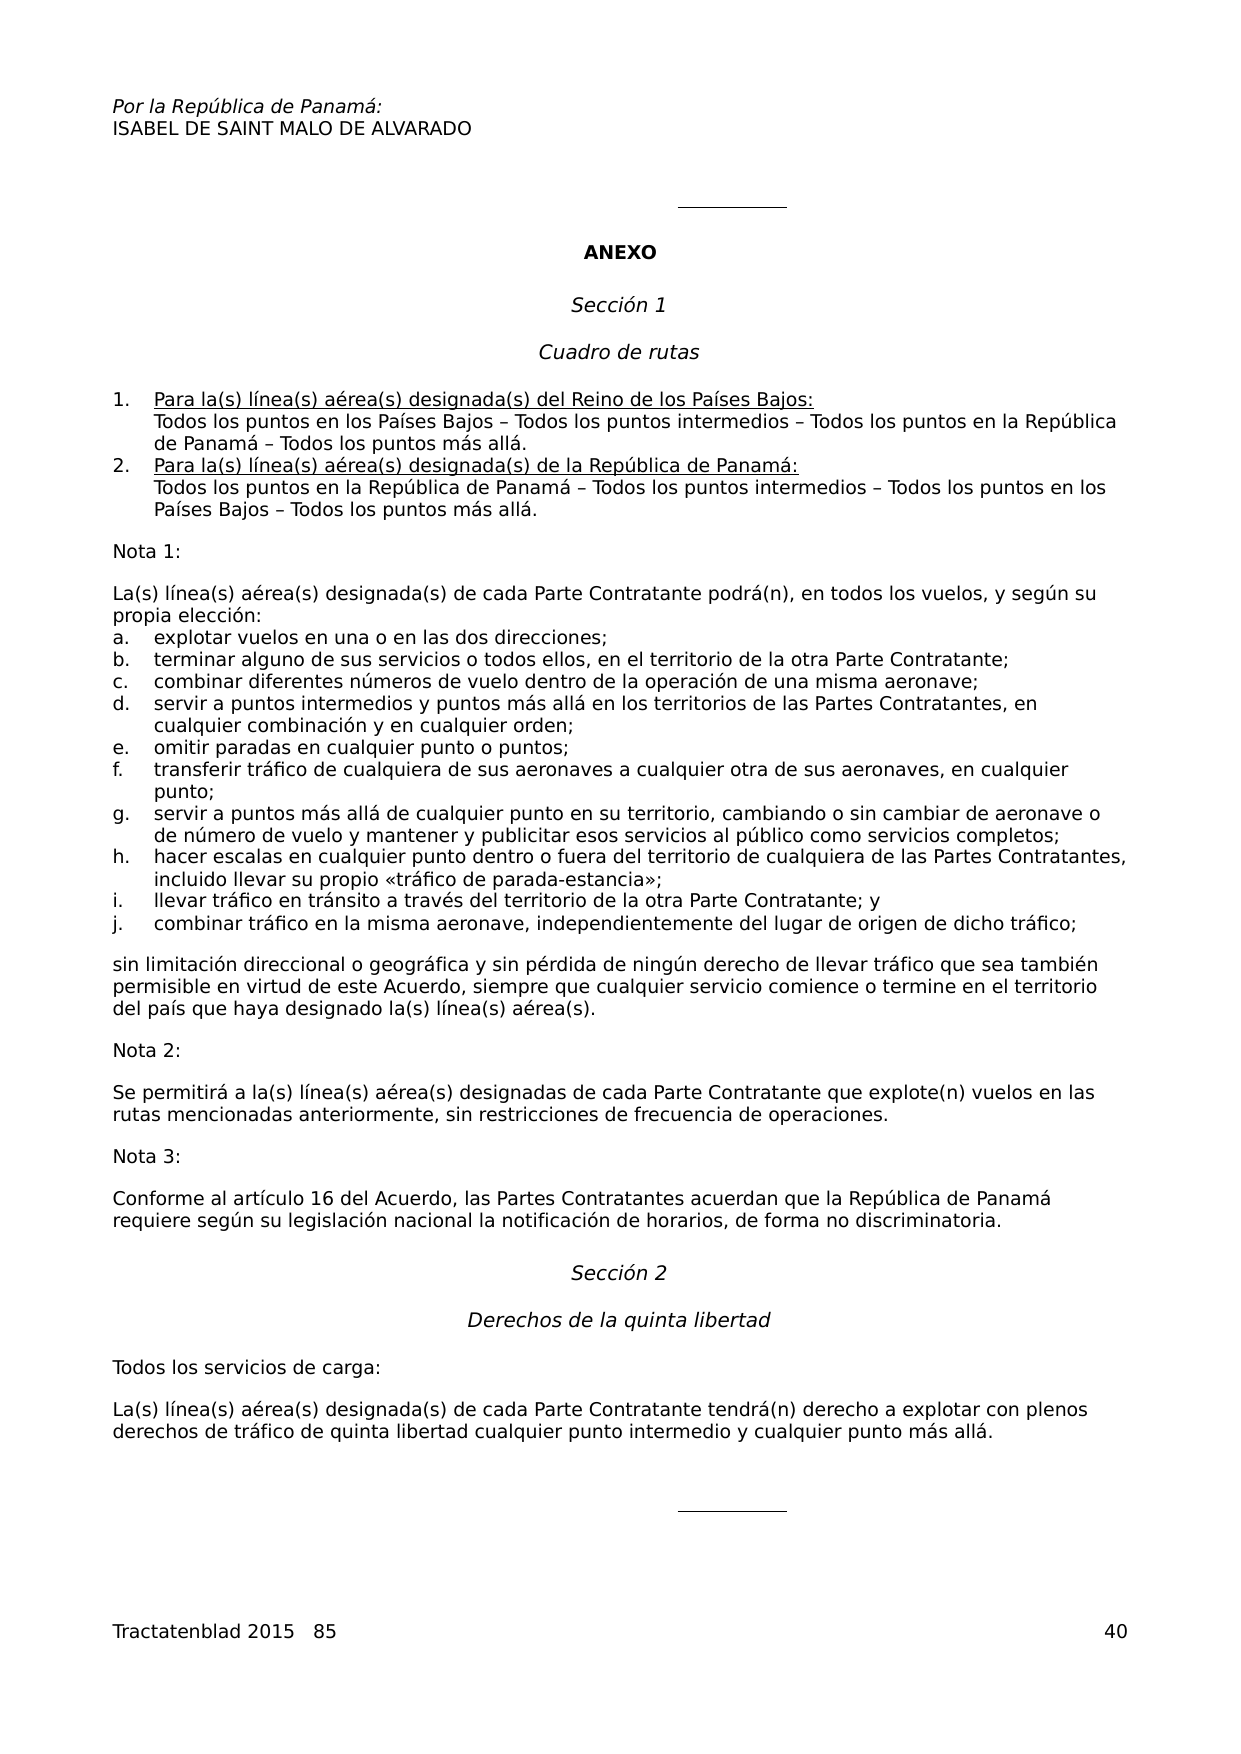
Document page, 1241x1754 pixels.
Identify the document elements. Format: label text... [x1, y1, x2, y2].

text c. combinar diferentes números de vuelo dentro de la operación de una misma aeronave; [112, 671, 1128, 693]
subtitle Sección 1 Cuadro de rutas [112, 294, 1128, 364]
text 2. Para la(s) línea(s) aérea(s) designada(s) de la República de Panamá: [112, 455, 1128, 477]
subtitle ANEXO [112, 242, 1128, 264]
text Todos los puntos en la República de Panamá – Todos los puntos intermedios – Todos los puntos en los Países Bajos – Todos los puntos más allá. [153, 477, 1128, 521]
text j. combinar tráfico en la misma aeronave, independientemente del lugar de origen de dicho tráfico; [112, 912, 1128, 934]
text Conforme al artículo 16 del Acuerdo, las Partes Contratantes acuerdan que la República de Panamá requiere según su legislación nacional la notificación de horarios, de forma no discriminatoria. [112, 1188, 1128, 1232]
subtitle Sección 2 Derechos de la quinta libertad [112, 1262, 1128, 1332]
text d. servir a puntos intermedios y puntos más allá en los territorios de las Partes Contratantes, en cualquier combinación y en cualquier orden; [112, 693, 1128, 737]
text Todos los puntos en los Países Bajos – Todos los puntos intermedios – Todos los puntos en la República de Panamá – Todos los puntos más allá. [153, 411, 1128, 455]
text Nota 1: [112, 541, 1128, 563]
text Nota 2: [112, 1040, 1128, 1062]
text La(s) línea(s) aérea(s) designada(s) de cada Parte Contratante podrá(n), en todos los vuelos, y según su propia elección: [112, 583, 1128, 627]
text La(s) línea(s) aérea(s) designada(s) de cada Parte Contratante tendrá(n) derecho a explotar con plenos derechos de tráfico de quinta libertad cualquier punto intermedio y cualquier punto más allá. [112, 1399, 1128, 1443]
text a. explotar vuelos en una o en las dos direcciones; [112, 627, 1128, 649]
text i. llevar tráfico en tránsito a través del territorio de la otra Parte Contratante; y [112, 890, 1128, 912]
text sin limitación direccional o geográfica y sin pérdida de ningún derecho de llevar tráfico que sea también permisible en virtud de este Acuerdo, siempre que cualquier servicio comience o termine en el territorio del país que haya designado la(s) línea(s) aérea(s). [112, 954, 1128, 1020]
text Se permitirá a la(s) línea(s) aérea(s) designadas de cada Parte Contratante que explote(n) vuelos en las rutas mencionadas anteriormente, sin restricciones de frecuencia de operaciones. [112, 1082, 1128, 1126]
text h. hacer escalas en cualquier punto dentro o fuera del territorio de cualquiera de las Partes Contratantes, incluido llevar su propio «tráfico de parada-estancia»; [112, 846, 1128, 890]
text b. terminar alguno de sus servicios o todos ellos, en el territorio de la otra Parte Contratante; [112, 649, 1128, 671]
text f. transferir tráfico de cualquiera de sus aeronaves a cualquier otra de sus aeronaves, en cualquier punto; [112, 758, 1128, 802]
text e. omitir paradas en cualquier punto o puntos; [112, 737, 1128, 758]
text g. servir a puntos más allá de cualquier punto en su territorio, cambiando o sin cambiar de aeronave o de número de vuelo y mantener y publicitar esos servicios al público como servicios completos; [112, 802, 1128, 846]
text Por la República de Panamá: ISABEL DE SAINT MALO DE ALVARADO [112, 96, 1128, 140]
text Nota 3: [112, 1146, 1128, 1168]
text Todos los servicios de carga: [112, 1357, 1128, 1379]
text 1. Para la(s) línea(s) aérea(s) designada(s) del Reino de los Países Bajos: [112, 389, 1128, 411]
